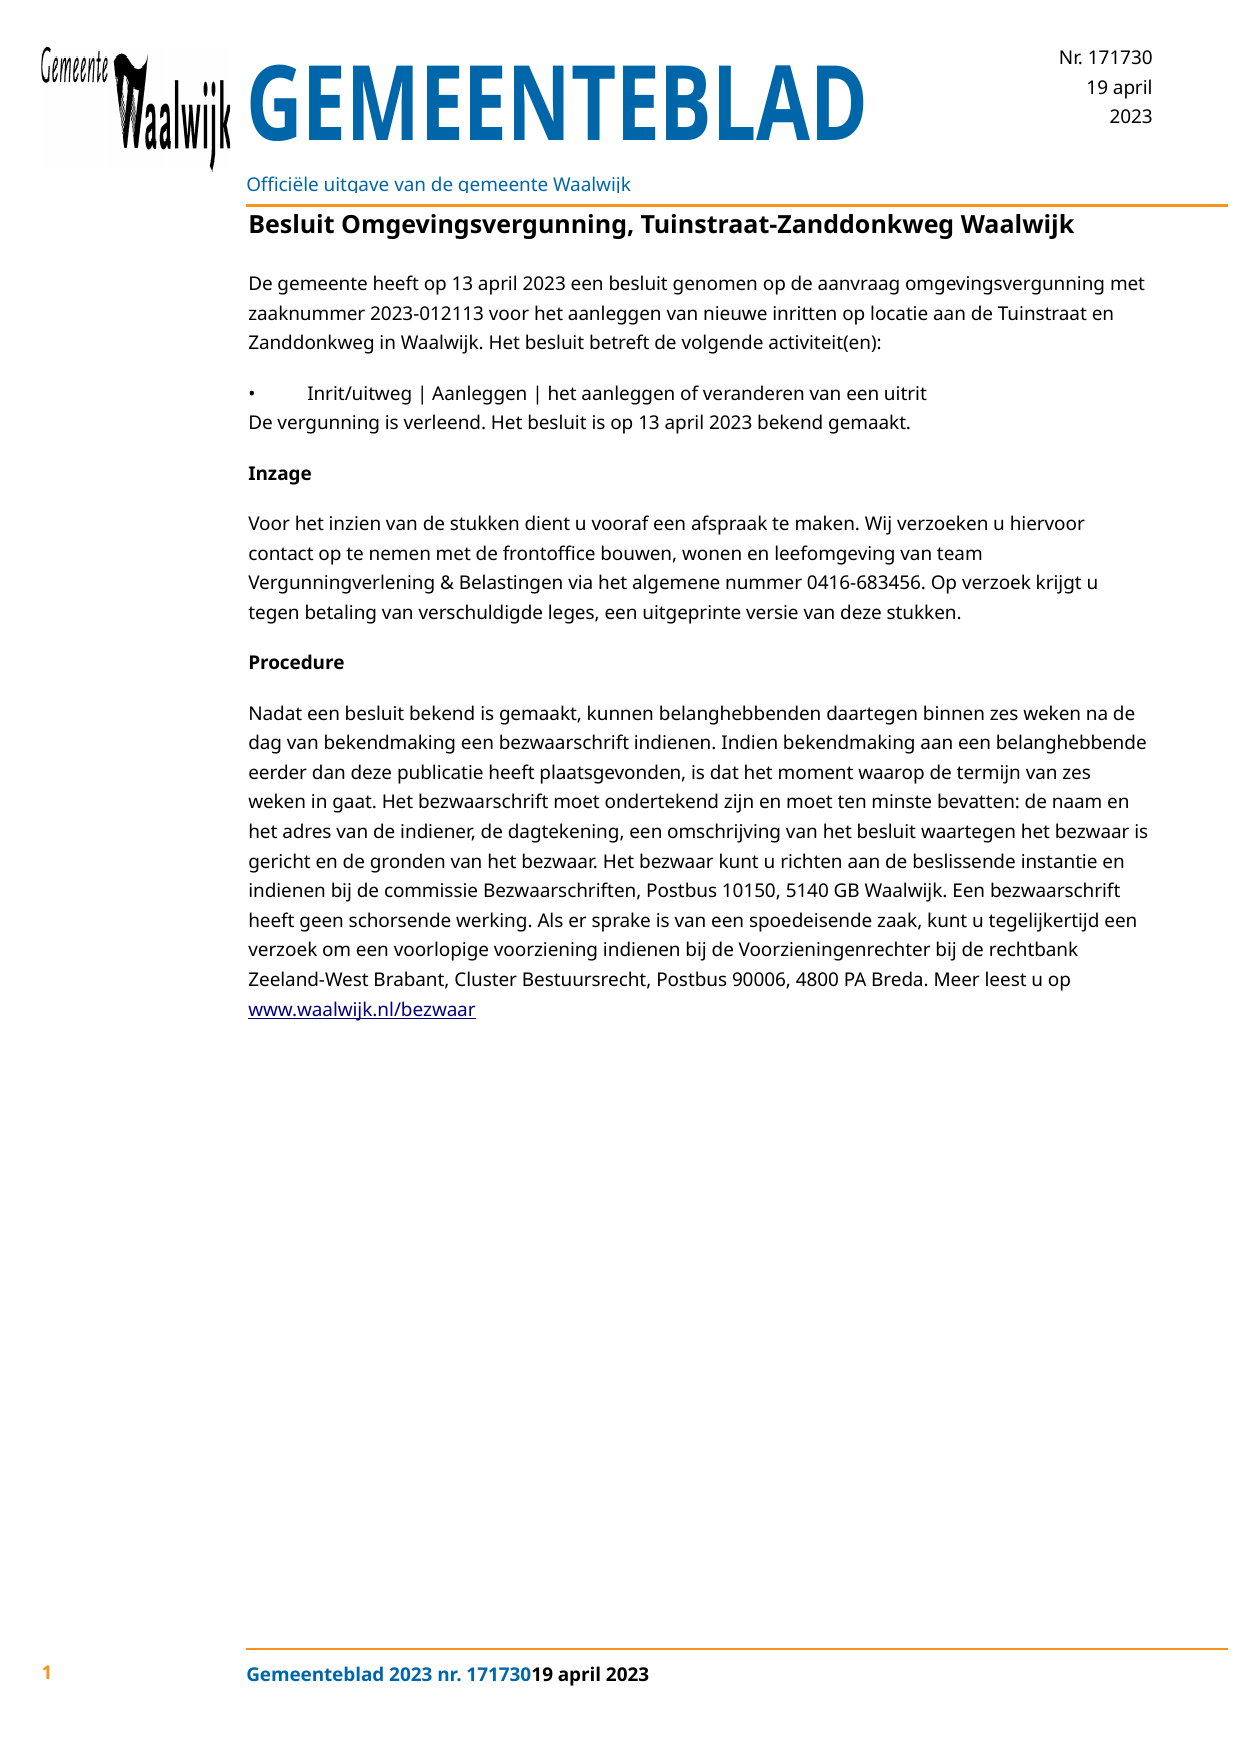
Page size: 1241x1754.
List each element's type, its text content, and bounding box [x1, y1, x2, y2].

text Procedure [248, 649, 1152, 675]
text Voor het inzien van de stukken dient u vooraf een afspraak te maken. Wij verzoeken u hiervoor contact op te nemen met de frontoffice bouwen, wonen en leefomgeving van team Vergunningverlening & Belastingen via het algemene nummer 0416-683456. Op verzoek krijgt u tegen betaling van verschuldigde leges, een uitgeprinte versie van deze stukken. [248, 510, 1152, 625]
text De gemeente heeft op 13 april 2023 een besluit genomen op de aanvraag omgevingsvergunning met zaaknummer 2023-012113 voor het aanleggen van nieuwe inritten op locatie aan de Tuinstraat en Zanddonkweg in Waalwijk. Het besluit betreft de volgende activiteit(en): [248, 270, 1152, 355]
picture [41, 47, 231, 172]
text Besluit Omgevingsvergunning, Tuinstraat-Zanddonkweg Waalwijk [248, 207, 1152, 241]
text Nadat een besluit bekend is gemaakt, kunnen belanghebbenden daartegen binnen zes weken na de dag van bekendmaking een bezwaarschrift indienen. Indien bekendmaking aan een belanghebbende eerder dan deze publicatie heeft plaatsgevonden, is dat het moment waarop de termijn van zes weken in gaat. Het bezwaarschrift moet ondertekend zijn en moet ten minste bevatten: de naam en het adres van de indiener, de dagtekening, een omschrijving van het besluit waartegen het bezwaar is gericht en de gronden van het bezwaar. Het bezwaar kunt u richten aan de beslissende instantie en indienen bij de commissie Bezwaarschriften, Postbus 10150, 5140 GB Waalwijk. Een bezwaarschrift heeft geen schorsende werking. Als er sprake is van een spoedeisende zaak, kunt u tegelijkertijd een verzoek om een voorlopige voorziening indienen bij de Voorzieningenrechter bij de rechtbank Zeeland-West Brabant, Cluster Bestuursrecht, Postbus 90006, 4800 PA Breda. Meer leest u op www.waalwijk.nl/bezwaar [248, 700, 1152, 1021]
text De vergunning is verleend. Het besluit is op 13 april 2023 bekend gemaakt. [248, 409, 1152, 435]
text Inzage [248, 460, 1152, 486]
list Inrit/uitweg | Aanleggen | het aanleggen of veranderen van een uitrit [248, 380, 1152, 406]
